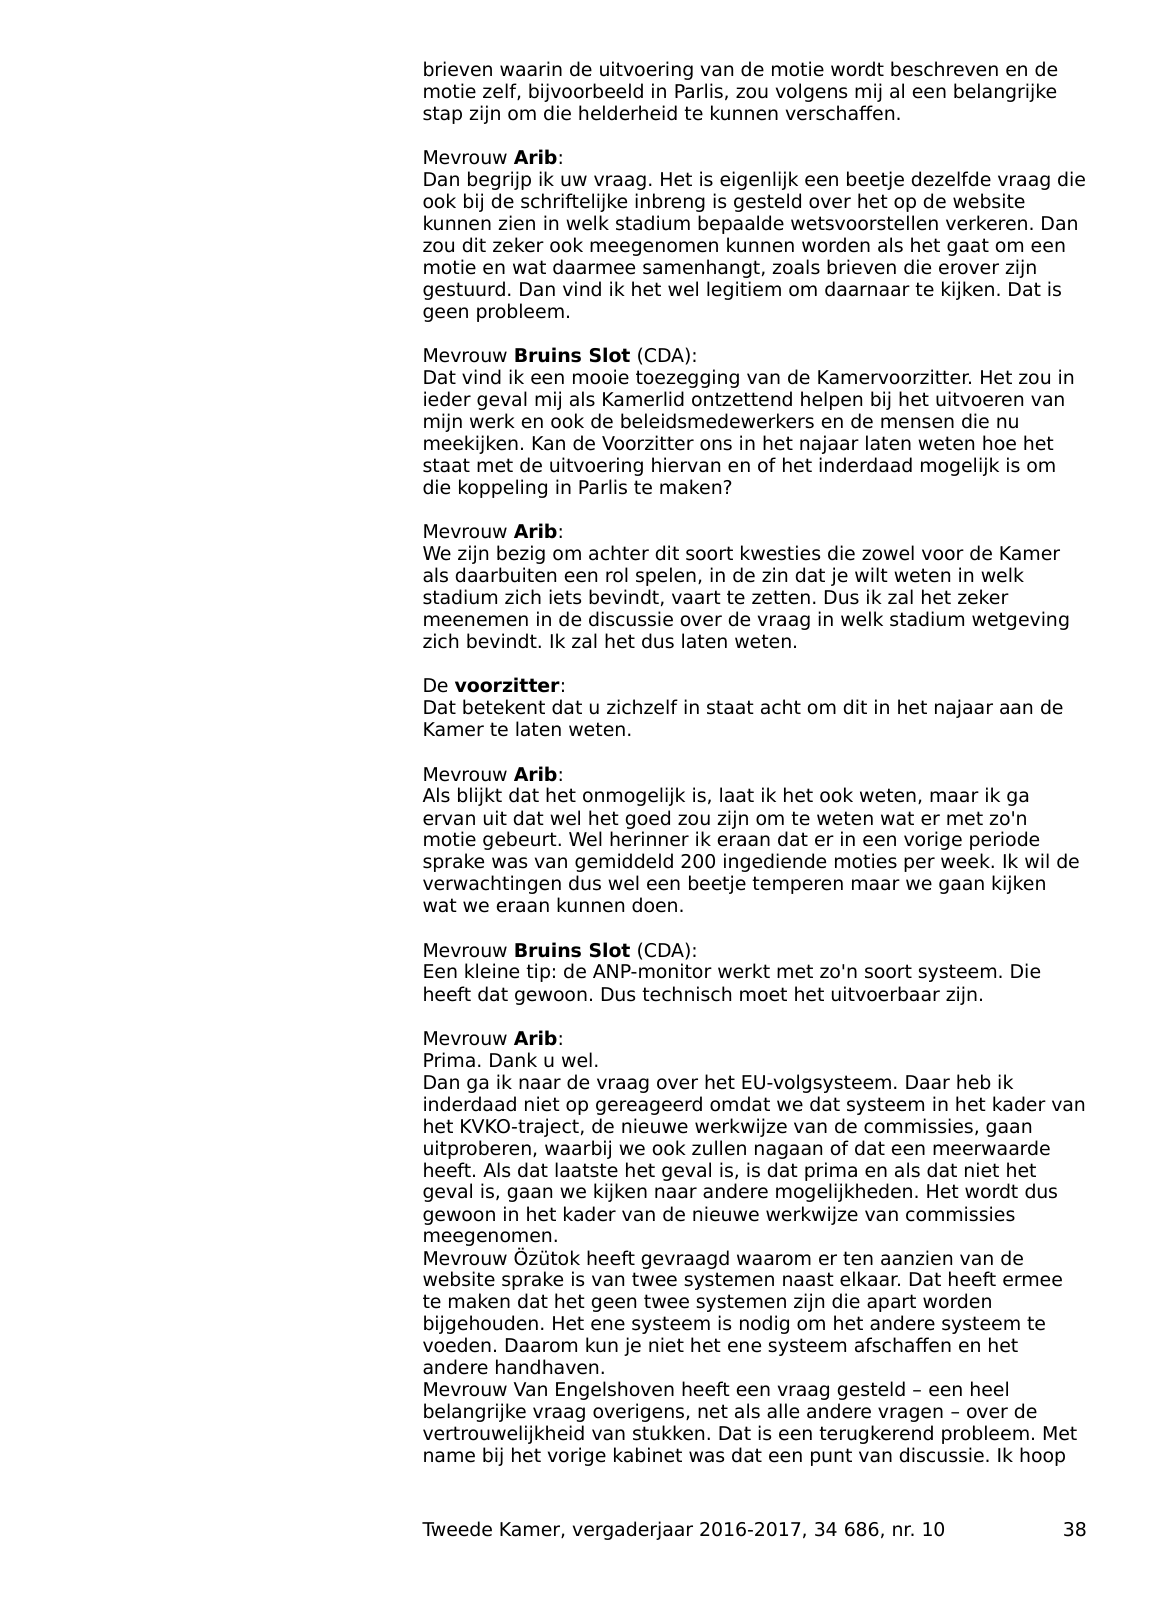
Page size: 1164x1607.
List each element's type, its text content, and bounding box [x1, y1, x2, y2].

text Mevrouw Van Engelshoven heeft een vraag gesteld – een heel belangrijke vraag overigens, net als alle andere vragen – over de vertrouwelijkheid van stukken. Dat is een terugkerend probleem. Met name bij het vorige kabinet was dat een punt van discussie. Ik hoop [422, 1379, 1087, 1467]
text Een kleine tip: de ANP-monitor werkt met zo'n soort systeem. Die heeft dat gewoon. Dus technisch moet het uitvoerbaar zijn. [422, 961, 1087, 1005]
text Mevrouw Arib: [422, 763, 1087, 785]
text Mevrouw Arib: [422, 147, 1087, 169]
text Mevrouw Bruins Slot (CDA): [422, 345, 1087, 367]
text Prima. Dank u wel. [422, 1049, 1087, 1072]
text brieven waarin de uitvoering van de motie wordt beschreven en de motie zelf, bijvoorbeeld in Parlis, zou volgens mij al een belangrijke stap zijn om die helderheid te kunnen verschaffen. [422, 59, 1087, 125]
text Mevrouw Bruins Slot (CDA): [422, 939, 1087, 961]
text Mevrouw Arib: [422, 1028, 1087, 1049]
text Dat vind ik een mooie toezegging van de Kamervoorzitter. Het zou in ieder geval mij als Kamerlid ontzettend helpen bij het uitvoeren van mijn werk en ook de beleidsmedewerkers en de mensen die nu meekijken. Kan de Voorzitter ons in het najaar laten weten hoe het staat met de uitvoering hiervan en of het inderdaad mogelijk is om die koppeling in Parlis te maken? [422, 367, 1087, 499]
text Dat betekent dat u zichzelf in staat acht om dit in het najaar aan de Kamer te laten weten. [422, 697, 1087, 741]
text Dan ga ik naar de vraag over het EU-volgsysteem. Daar heb ik inderdaad niet op gereageerd omdat we dat systeem in het kader van het KVKO-traject, de nieuwe werkwijze van de commissies, gaan uitproberen, waarbij we ook zullen nagaan of dat een meerwaarde heeft. Als dat laatste het geval is, is dat prima en als dat niet het geval is, gaan we kijken naar andere mogelijkheden. Het wordt dus gewoon in het kader van de nieuwe werkwijze van commissies meegenomen. [422, 1072, 1087, 1247]
text Mevrouw Arib: [422, 521, 1087, 543]
text Als blijkt dat het onmogelijk is, laat ik het ook weten, maar ik ga ervan uit dat wel het goed zou zijn om te weten wat er met zo'n motie gebeurt. Wel herinner ik eraan dat er in een vorige periode sprake was van gemiddeld 200 ingediende moties per week. Ik wil de verwachtingen dus wel een beetje temperen maar we gaan kijken wat we eraan kunnen doen. [422, 785, 1087, 917]
text De voorzitter: [422, 675, 1087, 697]
text Mevrouw Özütok heeft gevraagd waarom er ten aanzien van de website sprake is van twee systemen naast elkaar. Dat heeft ermee te maken dat het geen twee systemen zijn die apart worden bijgehouden. Het ene systeem is nodig om het andere systeem te voeden. Daarom kun je niet het ene systeem afschaffen en het andere handhaven. [422, 1247, 1087, 1379]
text Dan begrijp ik uw vraag. Het is eigenlijk een beetje dezelfde vraag die ook bij de schriftelijke inbreng is gesteld over het op de website kunnen zien in welk stadium bepaalde wetsvoorstellen verkeren. Dan zou dit zeker ook meegenomen kunnen worden als het gaat om een motie en wat daarmee samenhangt, zoals brieven die erover zijn gestuurd. Dan vind ik het wel legitiem om daarnaar te kijken. Dat is geen probleem. [422, 169, 1087, 323]
text We zijn bezig om achter dit soort kwesties die zowel voor de Kamer als daarbuiten een rol spelen, in de zin dat je wilt weten in welk stadium zich iets bevindt, vaart te zetten. Dus ik zal het zeker meenemen in de discussie over de vraag in welk stadium wetgeving zich bevindt. Ik zal het dus laten weten. [422, 543, 1087, 653]
